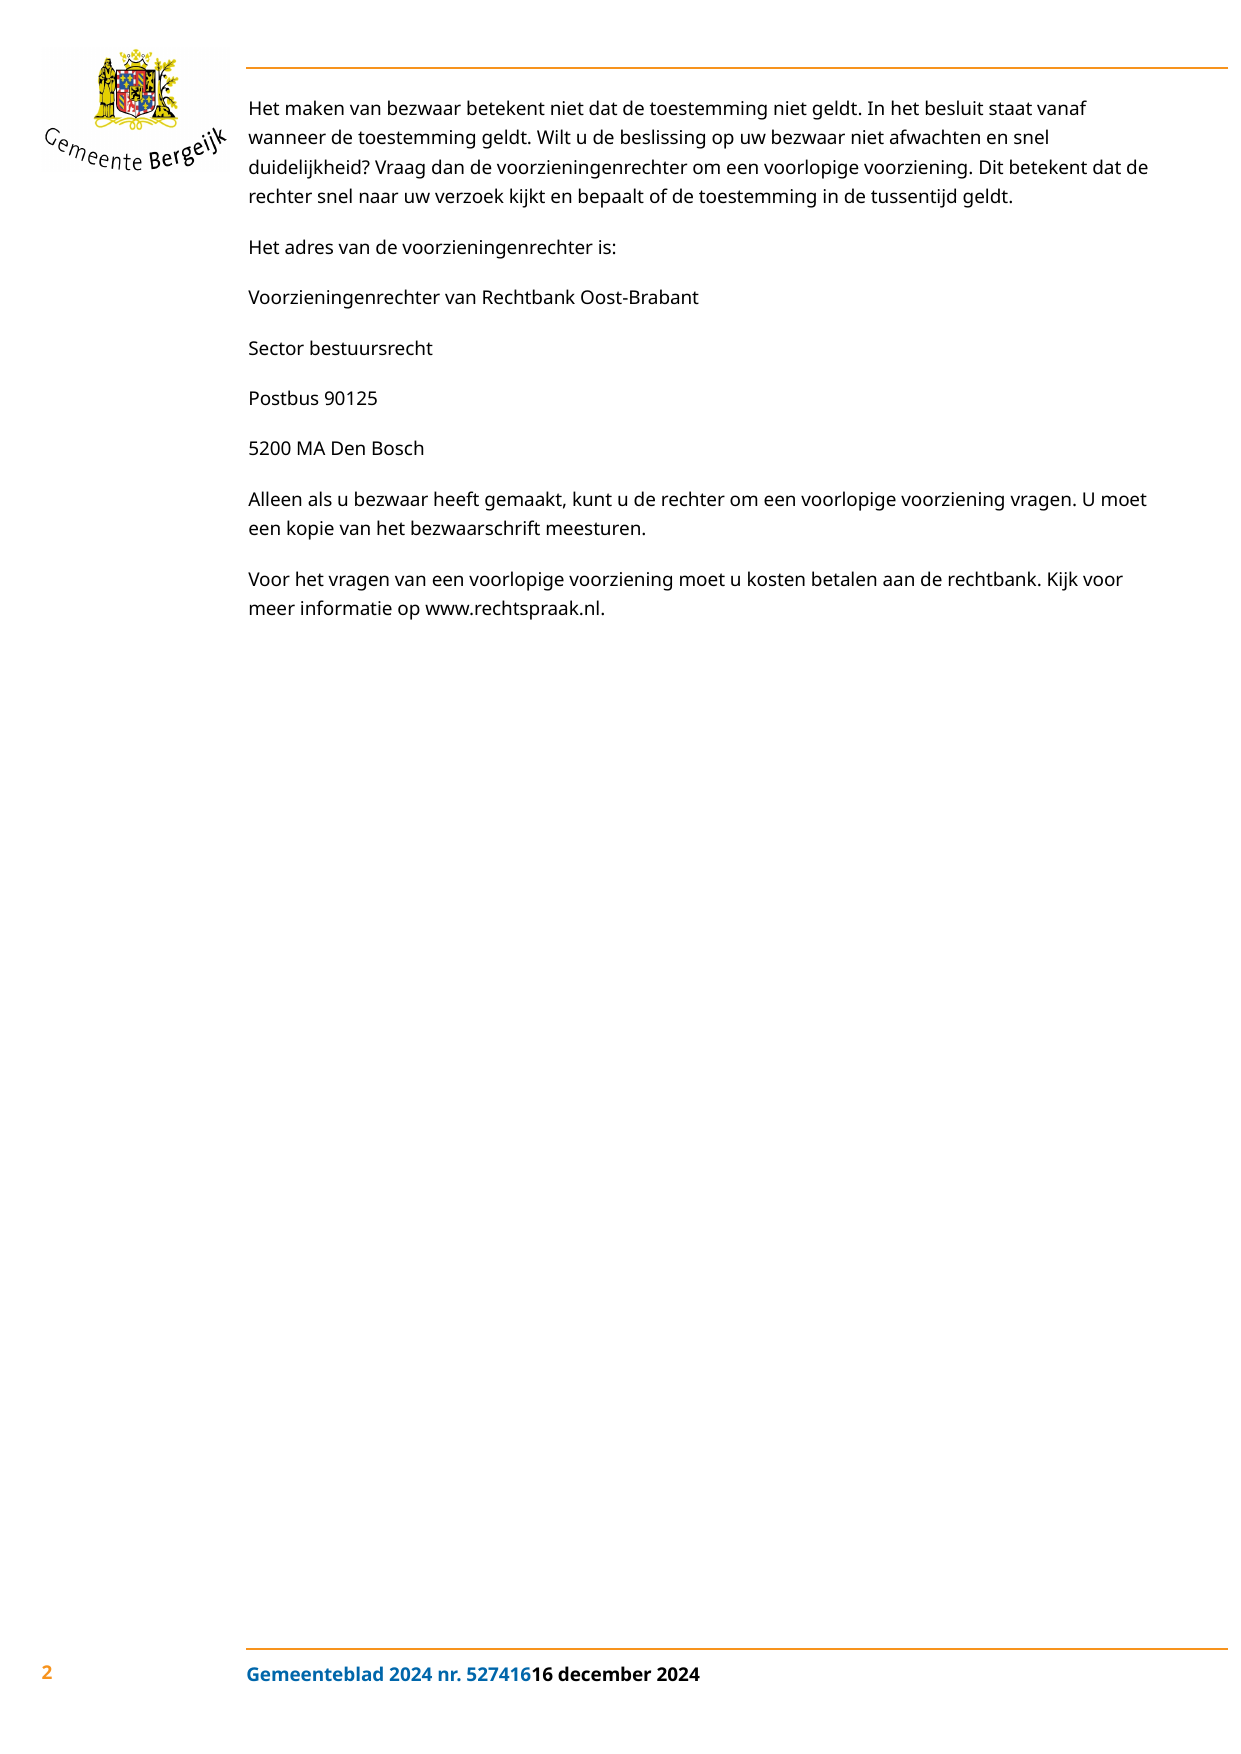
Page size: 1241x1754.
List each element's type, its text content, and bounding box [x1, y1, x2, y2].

text 5200 MA Den Bosch [248, 436, 1152, 461]
text Sector bestuursrecht [248, 335, 1152, 361]
text Voorzieningenrechter van Rechtbank Oost-Brabant [248, 284, 1152, 310]
text Het maken van bezwaar betekent niet dat de toestemming niet geldt. In het besluit staat vanaf wanneer de toestemming geldt. Wilt u de beslissing op uw bezwaar niet afwachten en snel duidelijkheid? Vraag dan de voorzieningenrechter om een voorlopige voorziening. Dit betekent dat de rechter snel naar uw verzoek kijkt en bepaalt of de toestemming in de tussentijd geldt. [248, 95, 1152, 209]
text Alleen als u bezwaar heeft gemaakt, kunt u de rechter om een voorlopige voorziening vragen. U moet een kopie van het bezwaarschrift meesturen. [248, 486, 1152, 541]
text Voor het vragen van een voorlopige voorziening moet u kosten betalen aan de rechtbank. Kijk voor meer informatie op www.rechtspraak.nl. [248, 566, 1152, 621]
text Het adres van de voorzieningenrechter is: [248, 234, 1152, 260]
text Postbus 90125 [248, 385, 1152, 411]
picture [41, 47, 231, 172]
